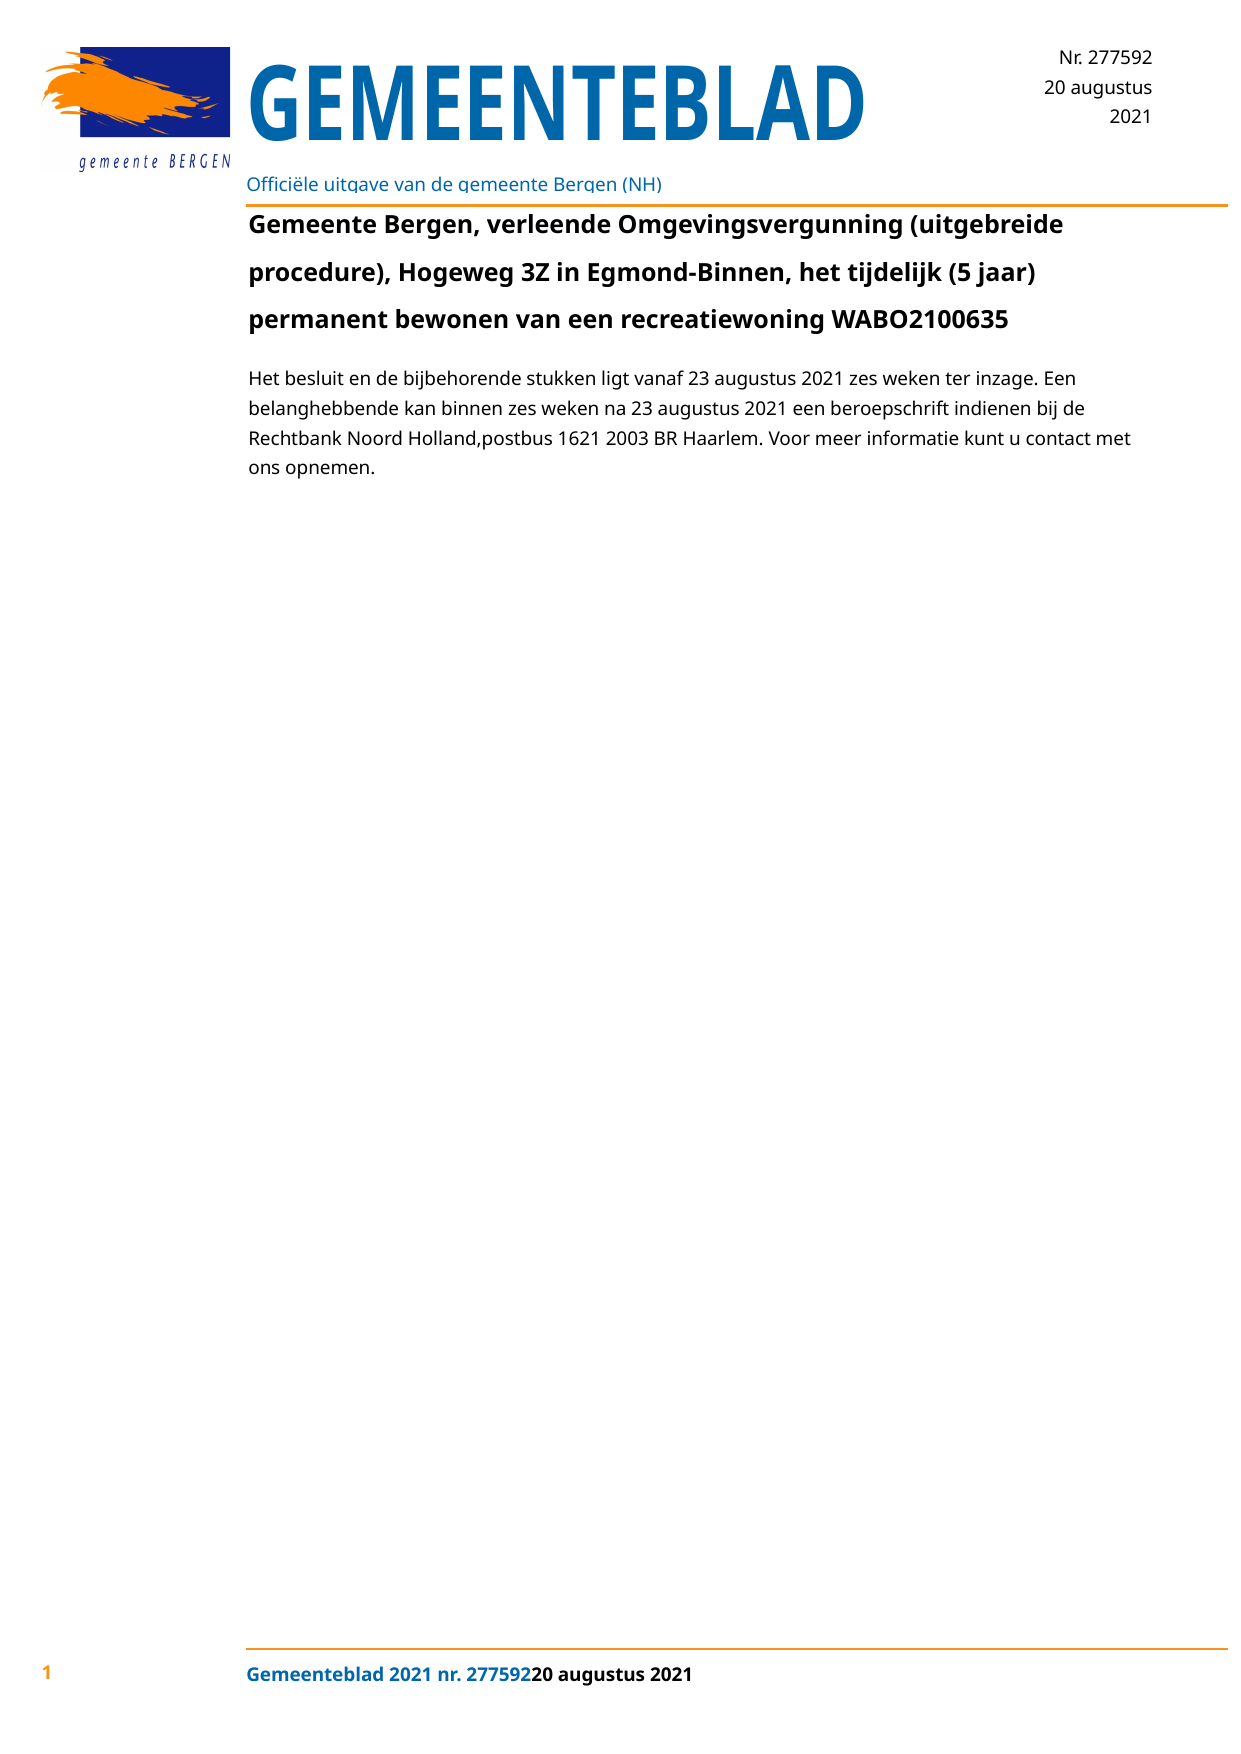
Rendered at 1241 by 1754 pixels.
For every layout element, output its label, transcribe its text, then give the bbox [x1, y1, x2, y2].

picture [41, 47, 231, 172]
text Gemeente Bergen, verleende Omgevingsvergunning (uitgebreide procedure), Hogeweg 3Z in Egmond-Binnen, het tijdelijk (5 jaar) permanent bewonen van een recreatiewoning WABO2100635 [248, 207, 1152, 336]
text Het besluit en de bijbehorende stukken ligt vanaf 23 augustus 2021 zes weken ter inzage. Een belanghebbende kan binnen zes weken na 23 augustus 2021 een beroepschrift indienen bij de Rechtbank Noord Holland,postbus 1621 2003 BR Haarlem. Voor meer informatie kunt u contact met ons opnemen. [248, 366, 1152, 480]
